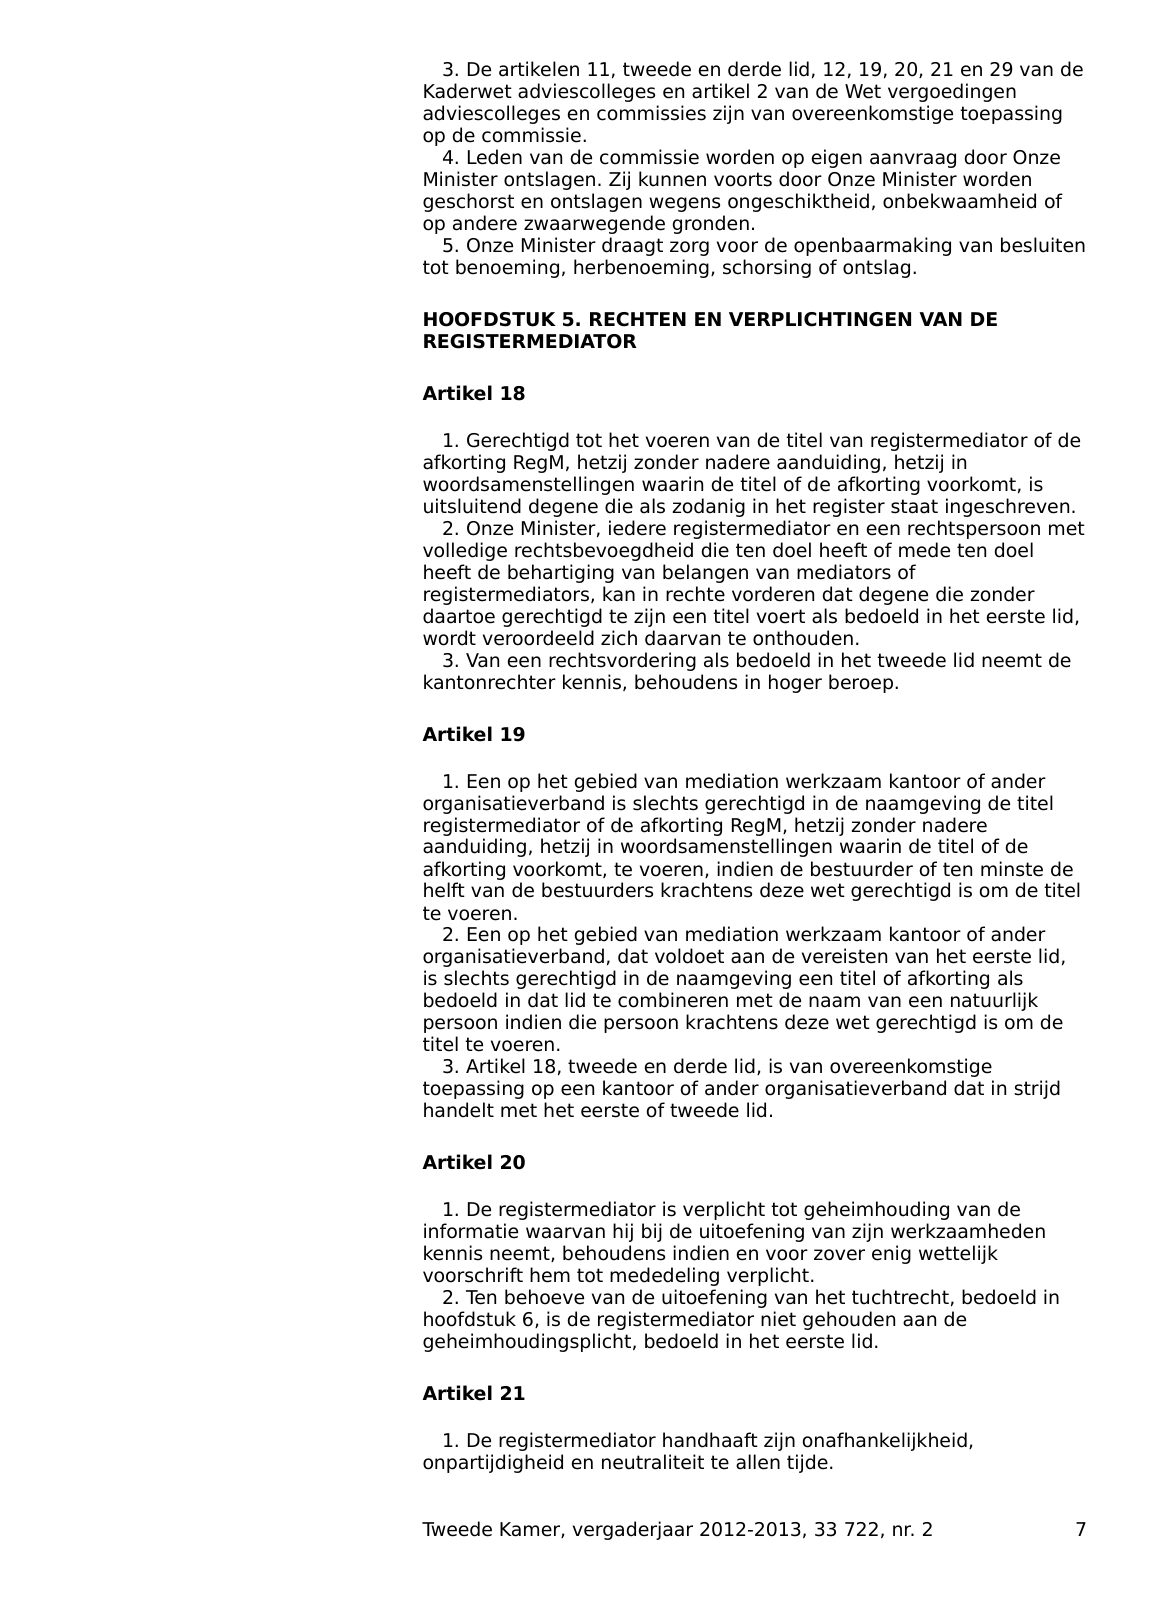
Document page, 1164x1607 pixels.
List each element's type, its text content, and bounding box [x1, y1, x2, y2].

text 3. De artikelen 11, tweede en derde lid, 12, 19, 20, 21 en 29 van de Kaderwet adviescolleges en artikel 2 van de Wet vergoedingen adviescolleges en commissies zijn van overeenkomstige toepassing op de commissie. [422, 59, 1087, 147]
text 1. Een op het gebied van mediation werkzaam kantoor of ander organisatieverband is slechts gerechtigd in de naamgeving de titel registermediator of de afkorting RegM, hetzij zonder nadere aanduiding, hetzij in woordsamenstellingen waarin de titel of de afkorting voorkomt, te voeren, indien de bestuurder of ten minste de helft van de bestuurders krachtens deze wet gerechtigd is om de titel te voeren. [422, 771, 1087, 924]
text 3. Artikel 18, tweede en derde lid, is van overeenkomstige toepassing op een kantoor of ander organisatieverband dat in strijd handelt met het eerste of tweede lid. [422, 1056, 1087, 1122]
text 4. Leden van de commissie worden op eigen aanvraag door Onze Minister ontslagen. Zij kunnen voorts door Onze Minister worden geschorst en ontslagen wegens ongeschiktheid, onbekwaamheid of op andere zwaarwegende gronden. [422, 147, 1087, 235]
text 2. Een op het gebied van mediation werkzaam kantoor of ander organisatieverband, dat voldoet aan de vereisten van het eerste lid, is slechts gerechtigd in de naamgeving een titel of afkorting als bedoeld in dat lid te combineren met de naam van een natuurlijk persoon indien die persoon krachtens deze wet gerechtigd is om de titel te voeren. [422, 924, 1087, 1056]
subtitle Artikel 19 [422, 723, 1087, 746]
text 2. Onze Minister, iedere registermediator en een rechtspersoon met volledige rechtsbevoegdheid die ten doel heeft of mede ten doel heeft de behartiging van belangen van mediators of registermediators, kan in rechte vorderen dat degene die zonder daartoe gerechtigd te zijn een titel voert als bedoeld in het eerste lid, wordt veroordeeld zich daarvan te onthouden. [422, 518, 1087, 649]
text 1. Gerechtigd tot het voeren van de titel van registermediator of de afkorting RegM, hetzij zonder nadere aanduiding, hetzij in woordsamenstellingen waarin de titel of de afkorting voorkomt, is uitsluitend degene die als zodanig in het register staat ingeschreven. [422, 430, 1087, 518]
subtitle Artikel 20 [422, 1152, 1087, 1174]
text 2. Ten behoeve van de uitoefening van het tuchtrecht, bedoeld in hoofdstuk 6, is de registermediator niet gehouden aan de geheimhoudingsplicht, bedoeld in het eerste lid. [422, 1287, 1087, 1353]
text 3. Van een rechtsvordering als bedoeld in het tweede lid neemt de kantonrechter kennis, behoudens in hoger beroep. [422, 649, 1087, 693]
subtitle HOOFDSTUK 5. RECHTEN EN VERPLICHTINGEN VAN DE REGISTERMEDIATOR [422, 309, 1087, 353]
subtitle Artikel 18 [422, 383, 1087, 405]
text 1. De registermediator is verplicht tot geheimhouding van de informatie waarvan hij bij de uitoefening van zijn werkzaamheden kennis neemt, behoudens indien en voor zover enig wettelijk voorschrift hem tot mededeling verplicht. [422, 1199, 1087, 1287]
text 5. Onze Minister draagt zorg voor de openbaarmaking van besluiten tot benoeming, herbenoeming, schorsing of ontslag. [422, 235, 1087, 279]
text 1. De registermediator handhaaft zijn onafhankelijkheid, onpartijdigheid en neutraliteit te allen tijde. [422, 1430, 1087, 1474]
subtitle Artikel 21 [422, 1383, 1087, 1405]
